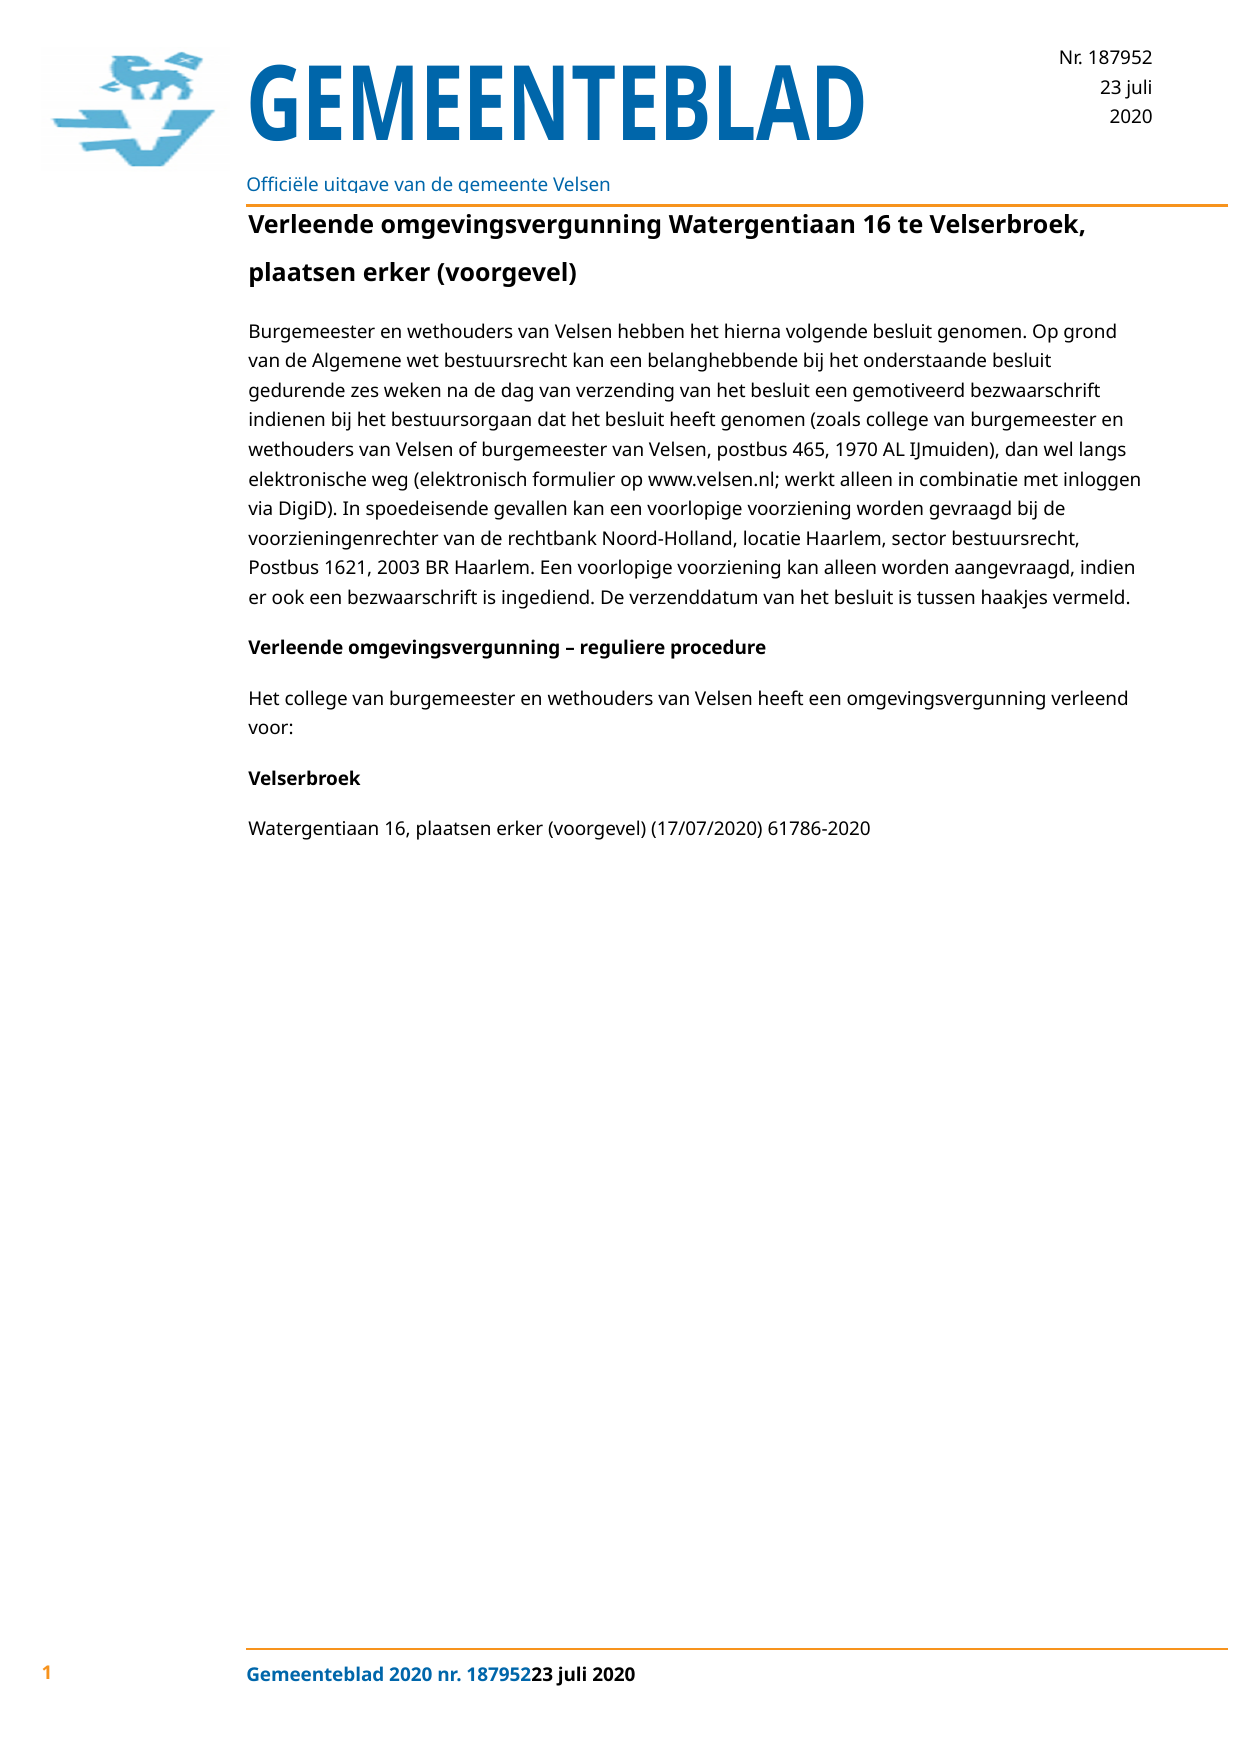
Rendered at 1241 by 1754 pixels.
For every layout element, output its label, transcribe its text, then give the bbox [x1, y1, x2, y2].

text Velserbroek [248, 765, 1152, 791]
picture [41, 47, 231, 172]
text Verleende omgevingsvergunning Watergentiaan 16 te Velserbroek, plaatsen erker (voorgevel) [248, 207, 1152, 288]
text Het college van burgemeester en wethouders van Velsen heeft een omgevingsvergunning verleend voor: [248, 685, 1152, 740]
text Burgemeester en wethouders van Velsen hebben het hierna volgende besluit genomen. Op grond van de Algemene wet bestuursrecht kan een belanghebbende bij het onderstaande besluit gedurende zes weken na de dag van verzending van het besluit een gemotiveerd bezwaarschrift indienen bij het bestuursorgaan dat het besluit heeft genomen (zoals college van burgemeester en wethouders van Velsen of burgemeester van Velsen, postbus 465, 1970 AL IJmuiden), dan wel langs elektronische weg (elektronisch formulier op www.velsen.nl; werkt alleen in combinatie met inloggen via DigiD). In spoedeisende gevallen kan een voorlopige voorziening worden gevraagd bij de voorzieningenrechter van de rechtbank Noord-Holland, locatie Haarlem, sector bestuursrecht, Postbus 1621, 2003 BR Haarlem. Een voorlopige voorziening kan alleen worden aangevraagd, indien er ook een bezwaarschrift is ingediend. De verzenddatum van het besluit is tussen haakjes vermeld. [248, 318, 1152, 610]
text Watergentiaan 16, plaatsen erker (voorgevel) (17/07/2020) 61786-2020 [248, 815, 1152, 841]
text Verleende omgevingsvergunning – reguliere procedure [248, 634, 1152, 660]
